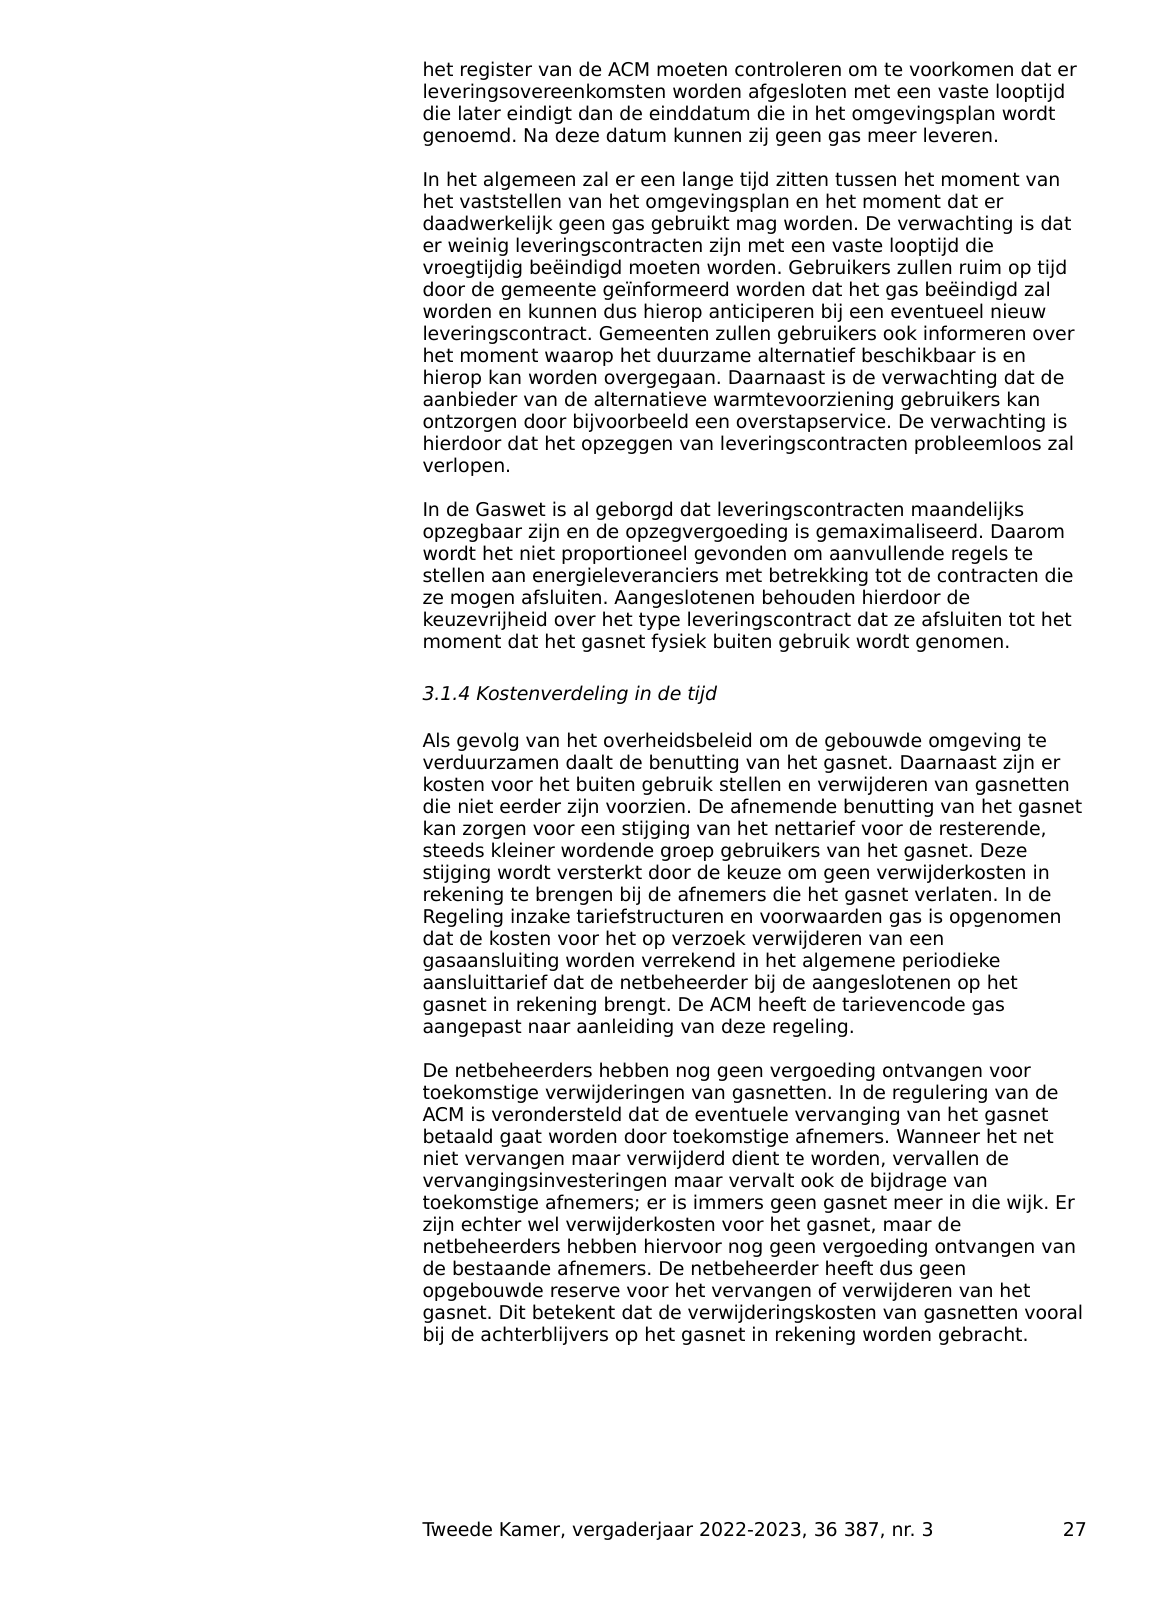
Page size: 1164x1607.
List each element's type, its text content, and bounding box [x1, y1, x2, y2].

text In het algemeen zal er een lange tijd zitten tussen het moment van het vaststellen van het omgevingsplan en het moment dat er daadwerkelijk geen gas gebruikt mag worden. De verwachting is dat er weinig leveringscontracten zijn met een vaste looptijd die vroegtijdig beëindigd moeten worden. Gebruikers zullen ruim op tijd door de gemeente geïnformeerd worden dat het gas beëindigd zal worden en kunnen dus hierop anticiperen bij een eventueel nieuw leveringscontract. Gemeenten zullen gebruikers ook informeren over het moment waarop het duurzame alternatief beschikbaar is en hierop kan worden overgegaan. Daarnaast is de verwachting dat de aanbieder van de alternatieve warmtevoorziening gebruikers kan ontzorgen door bijvoorbeeld een overstapservice. De verwachting is hierdoor dat het opzeggen van leveringscontracten probleemloos zal verlopen. [422, 169, 1087, 477]
text De netbeheerders hebben nog geen vergoeding ontvangen voor toekomstige verwijderingen van gasnetten. In de regulering van de ACM is verondersteld dat de eventuele vervanging van het gasnet betaald gaat worden door toekomstige afnemers. Wanneer het net niet vervangen maar verwijderd dient te worden, vervallen de vervangingsinvesteringen maar vervalt ook de bijdrage van toekomstige afnemers; er is immers geen gasnet meer in die wijk. Er zijn echter wel verwijderkosten voor het gasnet, maar de netbeheerders hebben hiervoor nog geen vergoeding ontvangen van de bestaande afnemers. De netbeheerder heeft dus geen opgebouwde reserve voor het vervangen of verwijderen van het gasnet. Dit betekent dat de verwijderingskosten van gasnetten vooral bij de achterblijvers op het gasnet in rekening worden gebracht. [422, 1060, 1087, 1346]
subtitle 3.1.4 Kostenverdeling in de tijd [422, 683, 1087, 705]
text In de Gaswet is al geborgd dat leveringscontracten maandelijks opzegbaar zijn en de opzegvergoeding is gemaximaliseerd. Daarom wordt het niet proportioneel gevonden om aanvullende regels te stellen aan energieleveranciers met betrekking tot de contracten die ze mogen afsluiten. Aangeslotenen behouden hierdoor de keuzevrijheid over het type leveringscontract dat ze afsluiten tot het moment dat het gasnet fysiek buiten gebruik wordt genomen. [422, 499, 1087, 653]
text het register van de ACM moeten controleren om te voorkomen dat er leveringsovereenkomsten worden afgesloten met een vaste looptijd die later eindigt dan de einddatum die in het omgevingsplan wordt genoemd. Na deze datum kunnen zij geen gas meer leveren. [422, 59, 1087, 147]
text Als gevolg van het overheidsbeleid om de gebouwde omgeving te verduurzamen daalt de benutting van het gasnet. Daarnaast zijn er kosten voor het buiten gebruik stellen en verwijderen van gasnetten die niet eerder zijn voorzien. De afnemende benutting van het gasnet kan zorgen voor een stijging van het nettarief voor de resterende, steeds kleiner wordende groep gebruikers van het gasnet. Deze stijging wordt versterkt door de keuze om geen verwijderkosten in rekening te brengen bij de afnemers die het gasnet verlaten. In de Regeling inzake tariefstructuren en voorwaarden gas is opgenomen dat de kosten voor het op verzoek verwijderen van een gasaansluiting worden verrekend in het algemene periodieke aansluittarief dat de netbeheerder bij de aangeslotenen op het gasnet in rekening brengt. De ACM heeft de tarievencode gas aangepast naar aanleiding van deze regeling. [422, 730, 1087, 1038]
